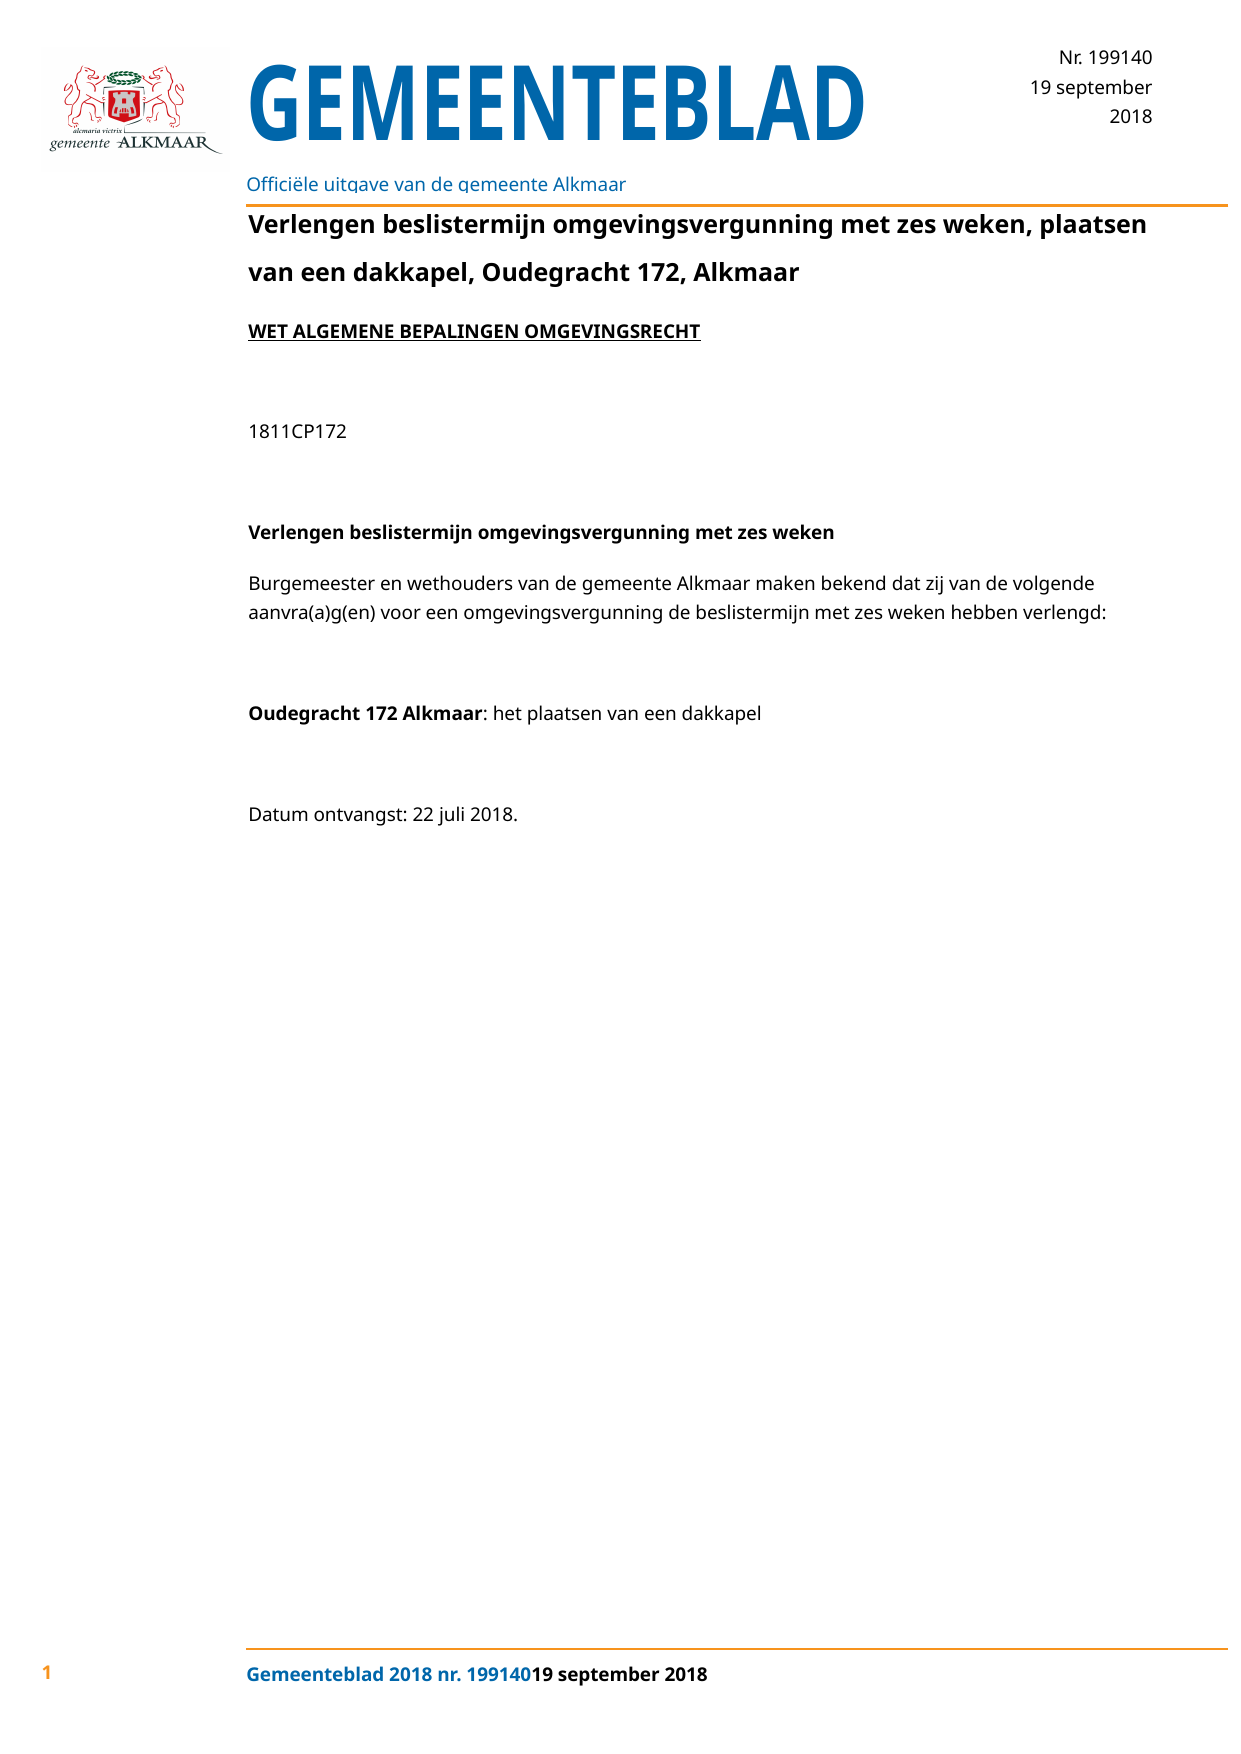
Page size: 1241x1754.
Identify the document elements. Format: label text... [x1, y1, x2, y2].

text Datum ontvangst: 22 juli 2018. [248, 801, 1152, 827]
text Verlengen beslistermijn omgevingsvergunning met zes weken [248, 519, 1152, 545]
text Verlengen beslistermijn omgevingsvergunning met zes weken, plaatsen van een dakkapel, Oudegracht 172, Alkmaar [248, 207, 1152, 288]
text 1811CP172 [248, 419, 1152, 444]
picture [41, 47, 231, 172]
text Oudegracht 172 Alkmaar: het plaatsen van een dakkapel [248, 700, 1152, 726]
text Burgemeester en wethouders van de gemeente Alkmaar maken bekend dat zij van de volgende aanvra(a)g(en) voor een omgevingsvergunning de beslistermijn met zes weken hebben verlengd: [248, 570, 1152, 625]
text WET ALGEMENE BEPALINGEN OMGEVINGSRECHT [248, 318, 1152, 344]
